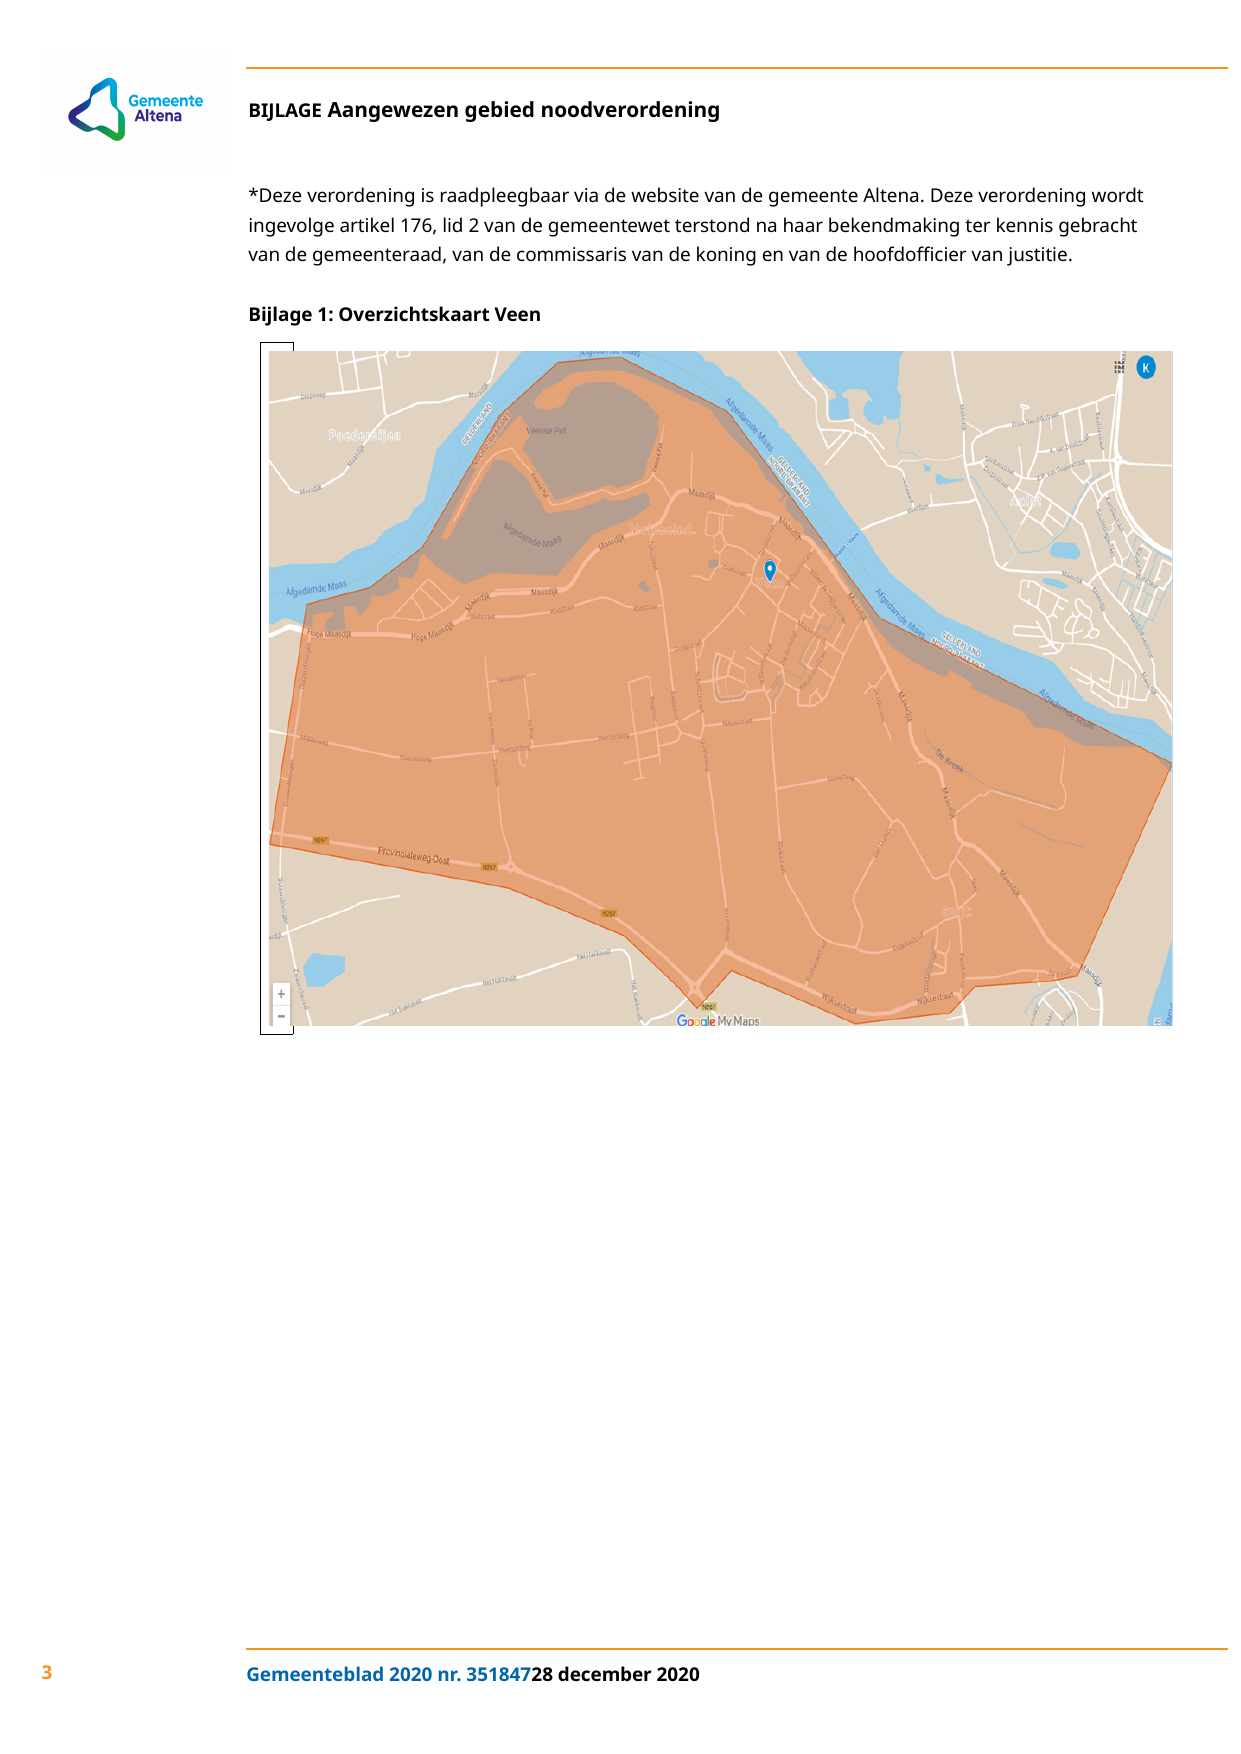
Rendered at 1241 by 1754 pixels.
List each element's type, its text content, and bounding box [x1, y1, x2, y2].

text Bijlage 1: Overzichtskaart Veen [248, 301, 1152, 327]
text *Deze verordening is raadpleegbaar via de website van de gemeente Altena. Deze verordening wordt ingevolge artikel 176, lid 2 van de gemeentewet terstond na haar bekendmaking ter kennis gebracht van de gemeenteraad, van de commissaris van de koning en van de hoofdofficier van justitie. [248, 182, 1152, 267]
picture [41, 47, 231, 172]
text BIJLAGE Aangewezen gebied noodverordening [248, 95, 1152, 123]
picture [268, 351, 1173, 1026]
